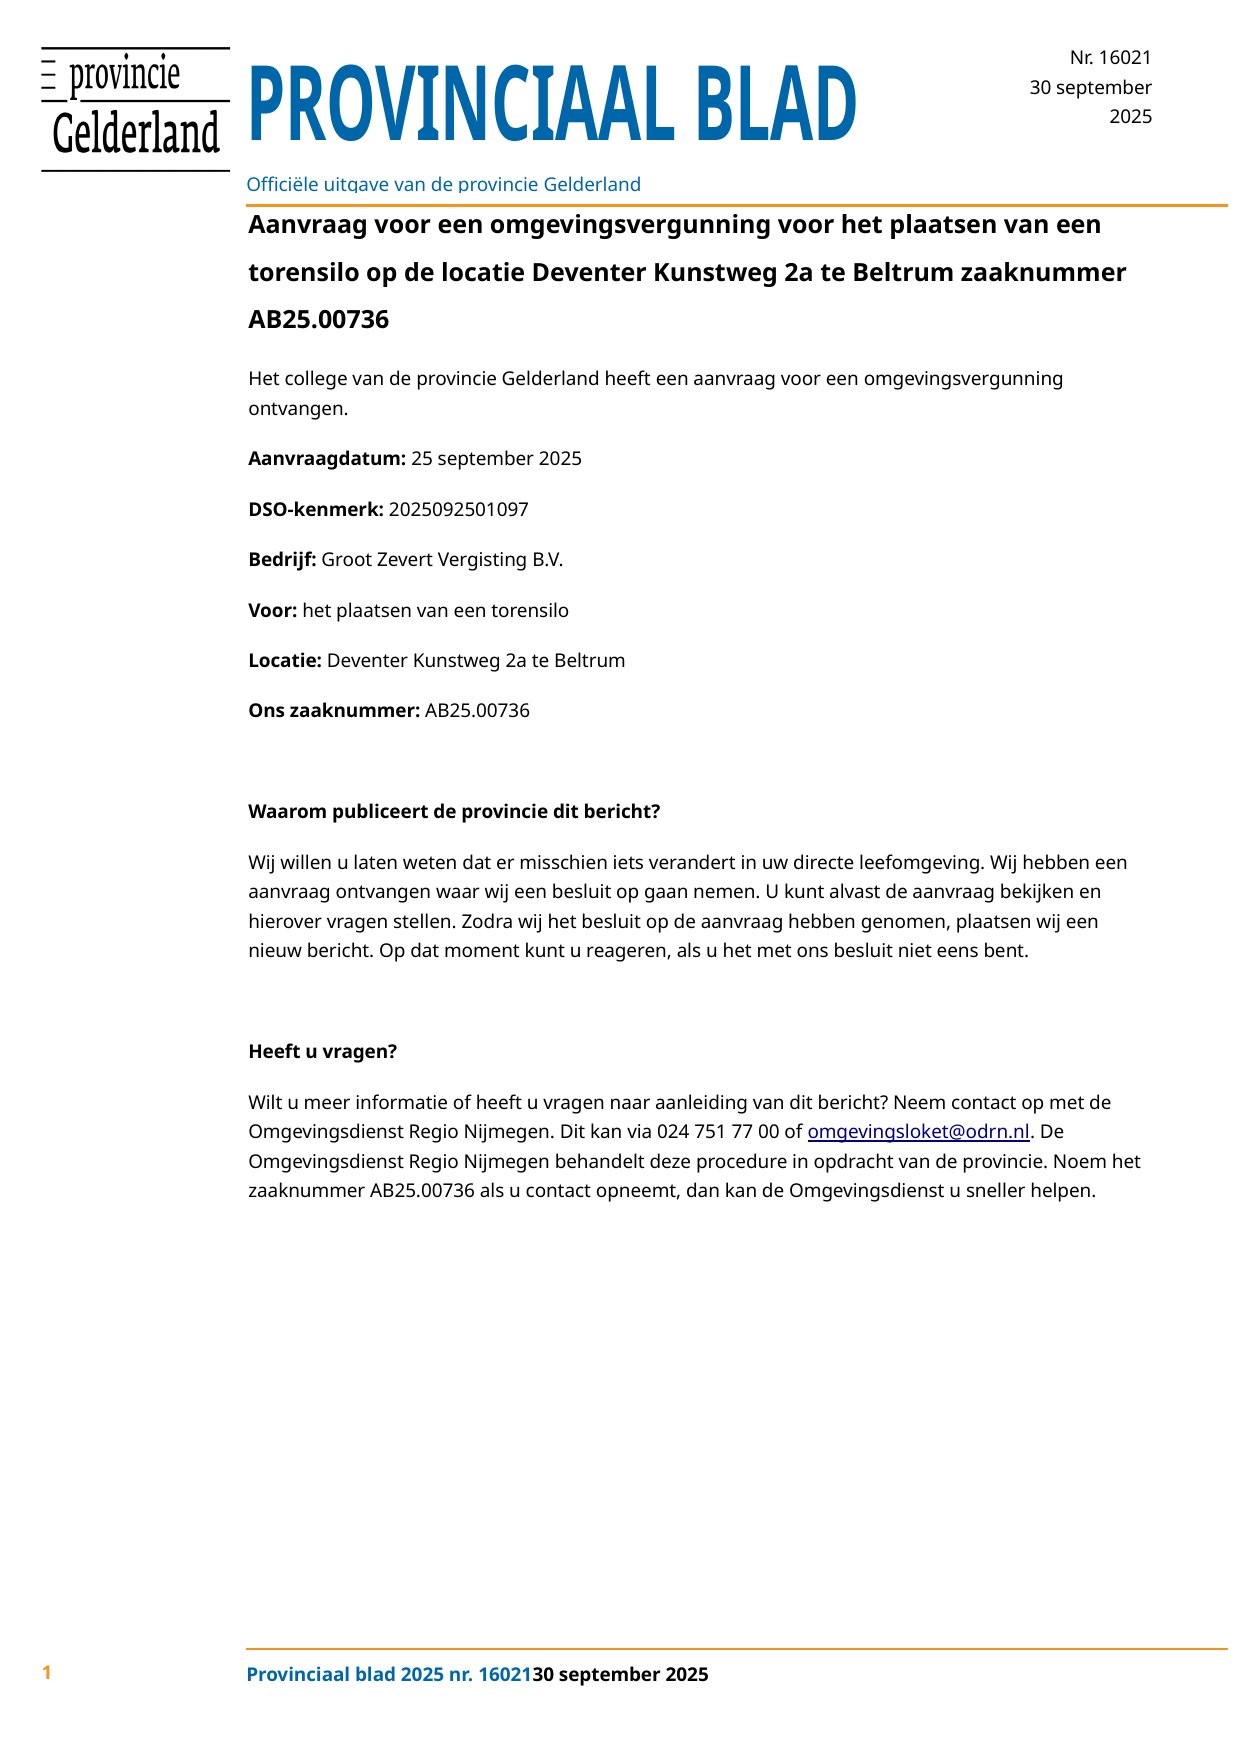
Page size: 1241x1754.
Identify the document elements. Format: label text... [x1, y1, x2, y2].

picture [41, 47, 231, 172]
text Locatie: Deventer Kunstweg 2a te Beltrum [248, 647, 1152, 673]
text Bedrijf: Groot Zevert Vergisting B.V. [248, 546, 1152, 572]
text Wij willen u laten weten dat er misschien iets verandert in uw directe leefomgeving. Wij hebben een aanvraag ontvangen waar wij een besluit op gaan nemen. U kunt alvast de aanvraag bekijken en hierover vragen stellen. Zodra wij het besluit op de aanvraag hebben genomen, plaatsen wij een nieuw bericht. Op dat moment kunt u reageren, als u het met ons besluit niet eens bent. [248, 849, 1152, 963]
text Aanvraag voor een omgevingsvergunning voor het plaatsen van een torensilo op de locatie Deventer Kunstweg 2a te Beltrum zaaknummer AB25.00736 [248, 207, 1152, 336]
text Het college van de provincie Gelderland heeft een aanvraag voor een omgevingsvergunning ontvangen. [248, 366, 1152, 421]
text Wilt u meer informatie of heeft u vragen naar aanleiding van dit bericht? Neem contact op met de Omgevingsdienst Regio Nijmegen. Dit kan via 024 751 77 00 of omgevingsloket@odrn.nl. De Omgevingsdienst Regio Nijmegen behandelt deze procedure in opdracht van de provincie. Noem het zaaknummer AB25.00736 als u contact opneemt, dan kan de Omgevingsdienst u sneller helpen. [248, 1089, 1152, 1203]
text Voor: het plaatsen van een torensilo [248, 597, 1152, 622]
text Aanvraagdatum: 25 september 2025 [248, 446, 1152, 471]
text Ons zaaknummer: AB25.00736 [248, 698, 1152, 723]
text DSO-kenmerk: 2025092501097 [248, 496, 1152, 522]
text Waarom publiceert de provincie dit bericht? [248, 798, 1152, 824]
text Heeft u vragen? [248, 1038, 1152, 1064]
